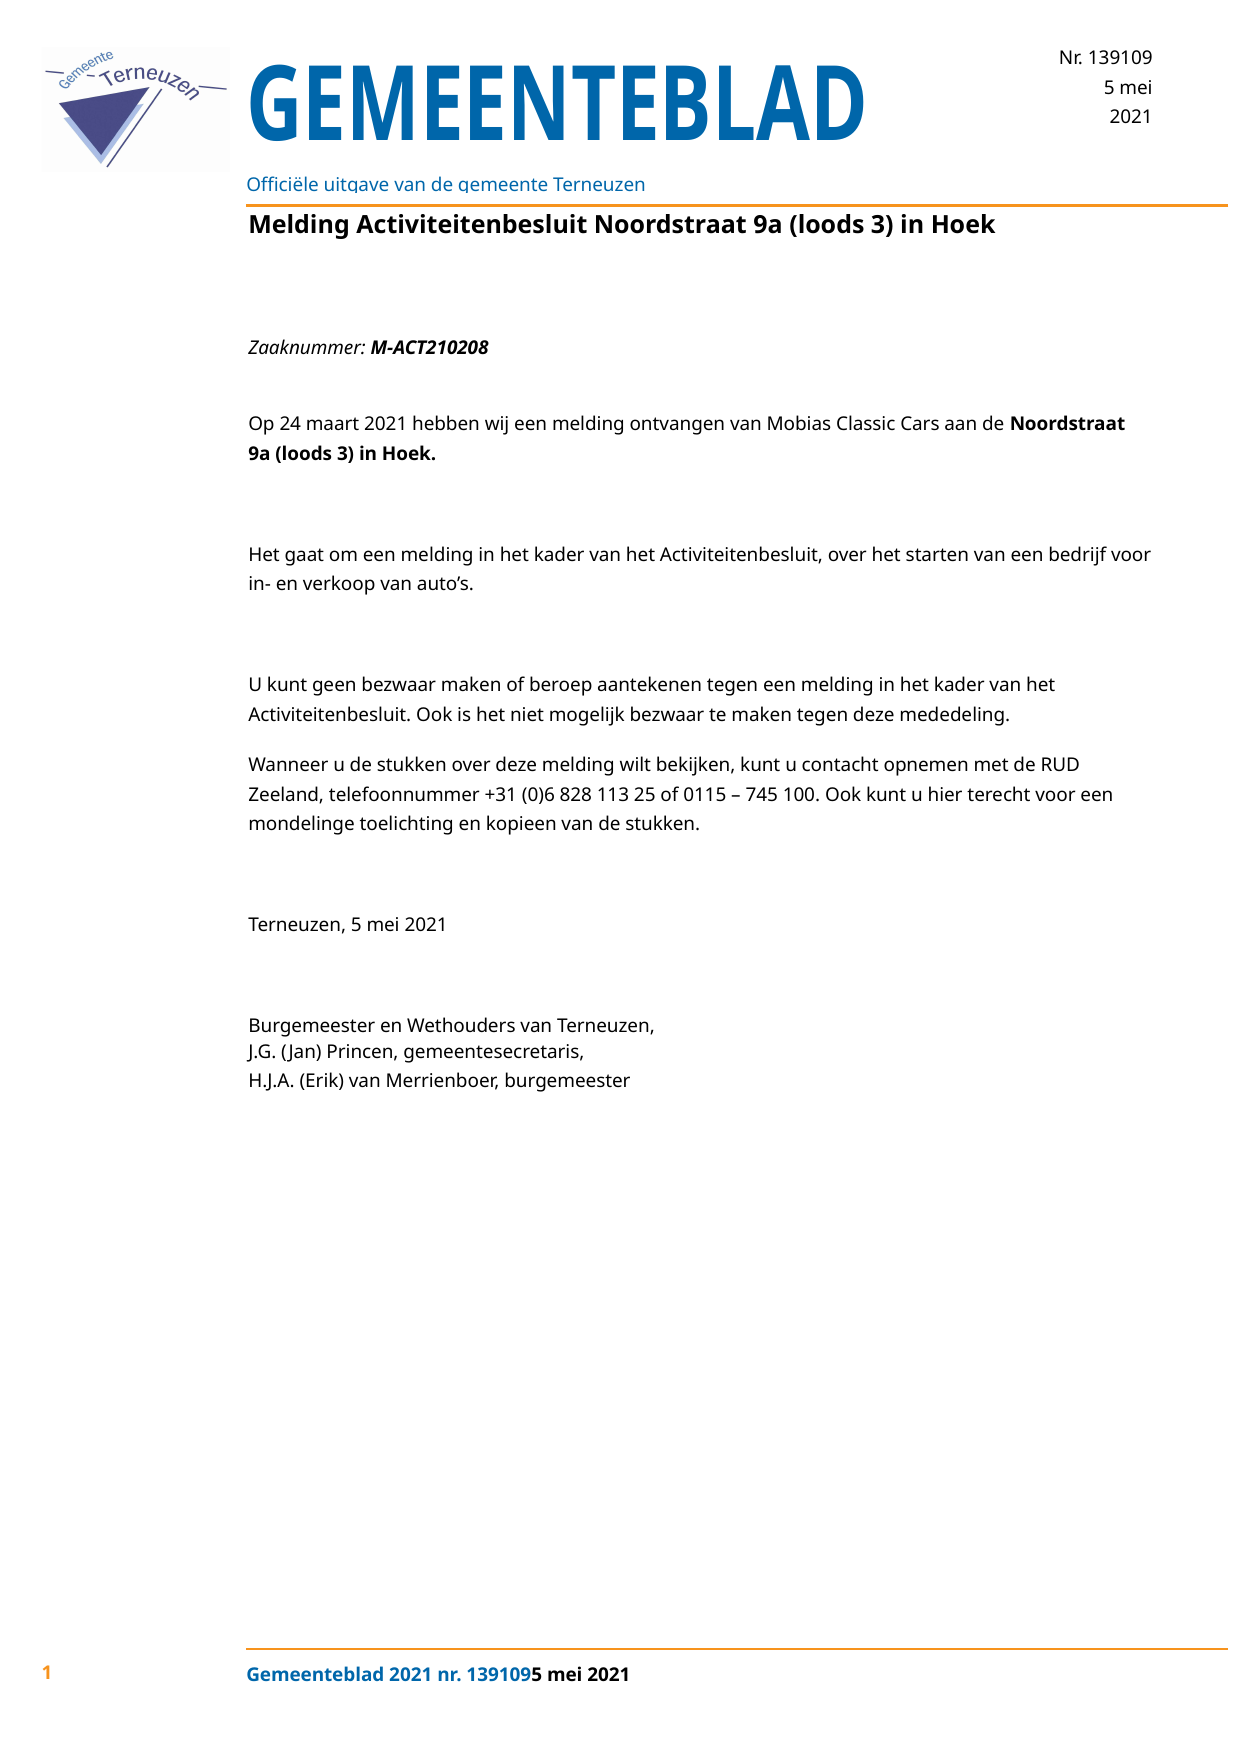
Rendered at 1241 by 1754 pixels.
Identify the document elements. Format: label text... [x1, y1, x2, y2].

table_cell [700, 1174, 1152, 1200]
table_cell [700, 1038, 1152, 1123]
text Op 24 maart 2021 hebben wij een melding ontvangen van Mobias Classic Cars aan de Noordstraat 9a (loods 3) in Hoek. [248, 410, 1152, 466]
table_cell [248, 1174, 700, 1200]
table_cell [700, 1123, 1152, 1148]
table_header Burgemeester en Wethouders van Terneuzen, [248, 1012, 1152, 1038]
table_cell [248, 1123, 700, 1148]
text Wanneer u de stukken over deze melding wilt bekijken, kunt u contacht opnemen met de RUD Zeeland, telefoonnummer +31 (0)6 828 113 25 of 0115 – 745 100. Ook kunt u hier terecht voor een mondelinge toelichting en kopieen van de stukken. [248, 751, 1152, 836]
picture [41, 47, 231, 172]
table_cell J.G. (Jan) Princen, gemeentesecretaris, H.J.A. (Erik) van Merrienboer, burgemeester [248, 1038, 700, 1123]
text U kunt geen bezwaar maken of beroep aantekenen tegen een melding in het kader van het Activiteitenbesluit. Ook is het niet mogelijk bezwaar te maken tegen deze mededeling. [248, 671, 1152, 727]
text Zaaknummer: M-ACT210208 [248, 334, 1152, 360]
text Terneuzen, 5 mei 2021 [248, 911, 1152, 937]
text Melding Activiteitenbesluit Noordstraat 9a (loods 3) in Hoek [248, 207, 1152, 241]
table_cell [248, 1149, 1152, 1174]
text Het gaat om een melding in het kader van het Activiteitenbesluit, over het starten van een bedrijf voor in- en verkoop van auto’s. [248, 541, 1152, 596]
